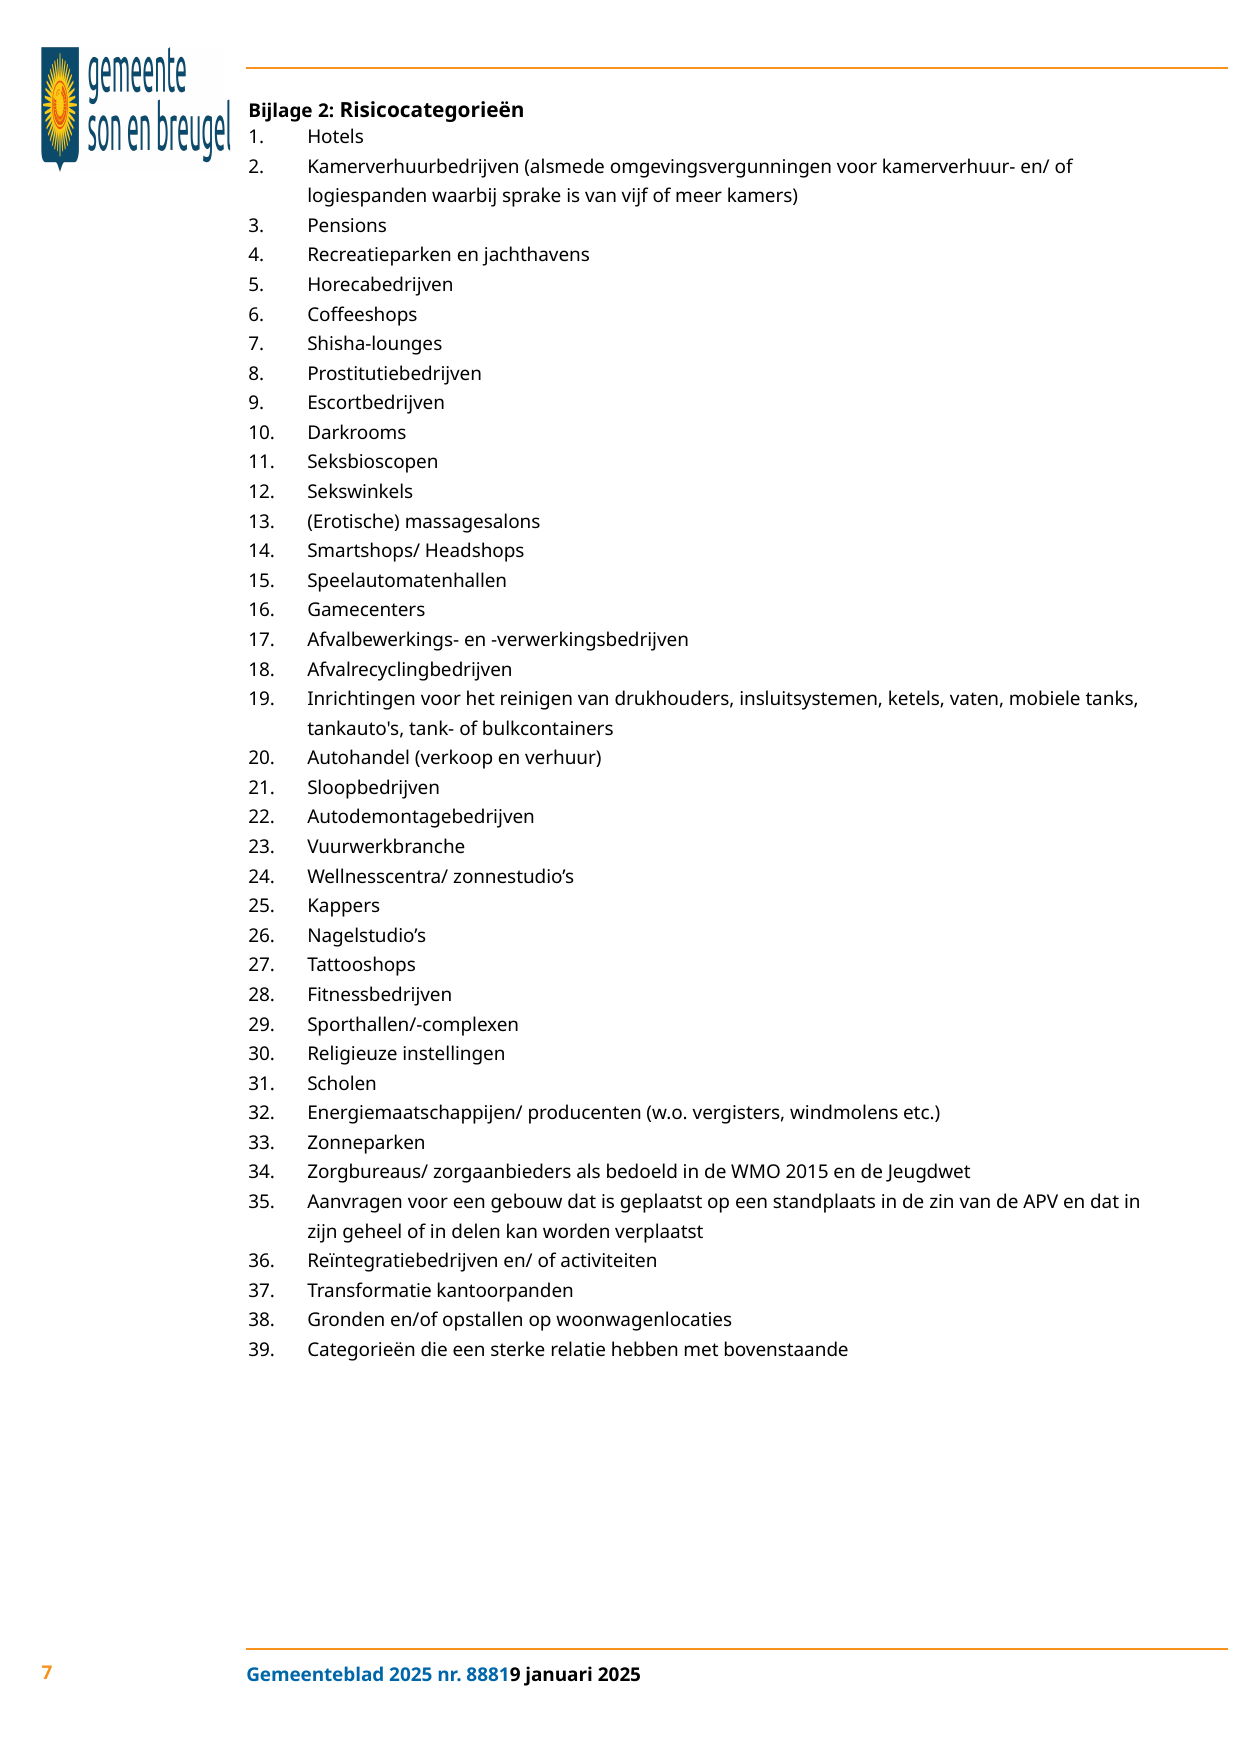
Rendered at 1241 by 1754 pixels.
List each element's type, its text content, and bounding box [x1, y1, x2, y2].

list Speelautomatenhallen [248, 567, 1152, 593]
picture [41, 47, 231, 172]
list Recreatieparken en jachthavens [248, 242, 1152, 267]
list Zorgbureaus/ zorgaanbieders als bedoeld in de WMO 2015 en de Jeugdwet [248, 1159, 1152, 1184]
list Prostitutiebedrijven [248, 360, 1152, 386]
list Reïntegratiebedrijven en/ of activiteiten [248, 1247, 1152, 1273]
list Afvalrecyclingbedrijven [248, 656, 1152, 682]
list Zonneparken [248, 1129, 1152, 1155]
list Smartshops/ Headshops [248, 537, 1152, 563]
list Sekswinkels [248, 478, 1152, 504]
list Inrichtingen voor het reinigen van drukhouders, insluitsystemen, ketels, vaten, mobiele tanks, tankauto's, tank- of bulkcontainers [248, 685, 1152, 741]
list Tattooshops [248, 952, 1152, 977]
list Scholen [248, 1070, 1152, 1096]
list Horecabedrijven [248, 271, 1152, 297]
list Categorieën die een sterke relatie hebben met bovenstaande [248, 1336, 1152, 1362]
list Seksbioscopen [248, 449, 1152, 474]
list Vuurwerkbranche [248, 833, 1152, 859]
list Nagelstudio’s [248, 922, 1152, 948]
list Aanvragen voor een gebouw dat is geplaatst op een standplaats in de zin van de APV en dat in zijn geheel of in delen kan worden verplaatst [248, 1188, 1152, 1244]
list Gronden en/of opstallen op woonwagenlocaties [248, 1307, 1152, 1332]
list Religieuze instellingen [248, 1040, 1152, 1066]
list (Erotische) massagesalons [248, 508, 1152, 534]
list Gamecenters [248, 597, 1152, 622]
list Wellnesscentra/ zonnestudio’s [248, 863, 1152, 889]
list Afvalbewerkings- en -verwerkingsbedrijven [248, 626, 1152, 652]
list Transformatie kantoorpanden [248, 1277, 1152, 1303]
list Hotels [248, 123, 1152, 149]
list Darkrooms [248, 419, 1152, 445]
list Shisha-lounges [248, 330, 1152, 356]
list Autohandel (verkoop en verhuur) [248, 744, 1152, 770]
list Kamerverhuurbedrijven (alsmede omgevingsvergunningen voor kamerverhuur- en/ of logiespanden waarbij sprake is van vijf of meer kamers) [248, 153, 1152, 208]
list Sloopbedrijven [248, 774, 1152, 800]
text Bijlage 2: Risicocategorieën [248, 95, 1152, 123]
list Autodemontagebedrijven [248, 804, 1152, 829]
list Escortbedrijven [248, 389, 1152, 415]
list Sporthallen/-complexen [248, 1011, 1152, 1037]
list Coffeeshops [248, 301, 1152, 327]
list Kappers [248, 892, 1152, 918]
list Pensions [248, 212, 1152, 238]
list Energiemaatschappijen/ producenten (w.o. vergisters, windmolens etc.) [248, 1099, 1152, 1125]
list Fitnessbedrijven [248, 981, 1152, 1007]
